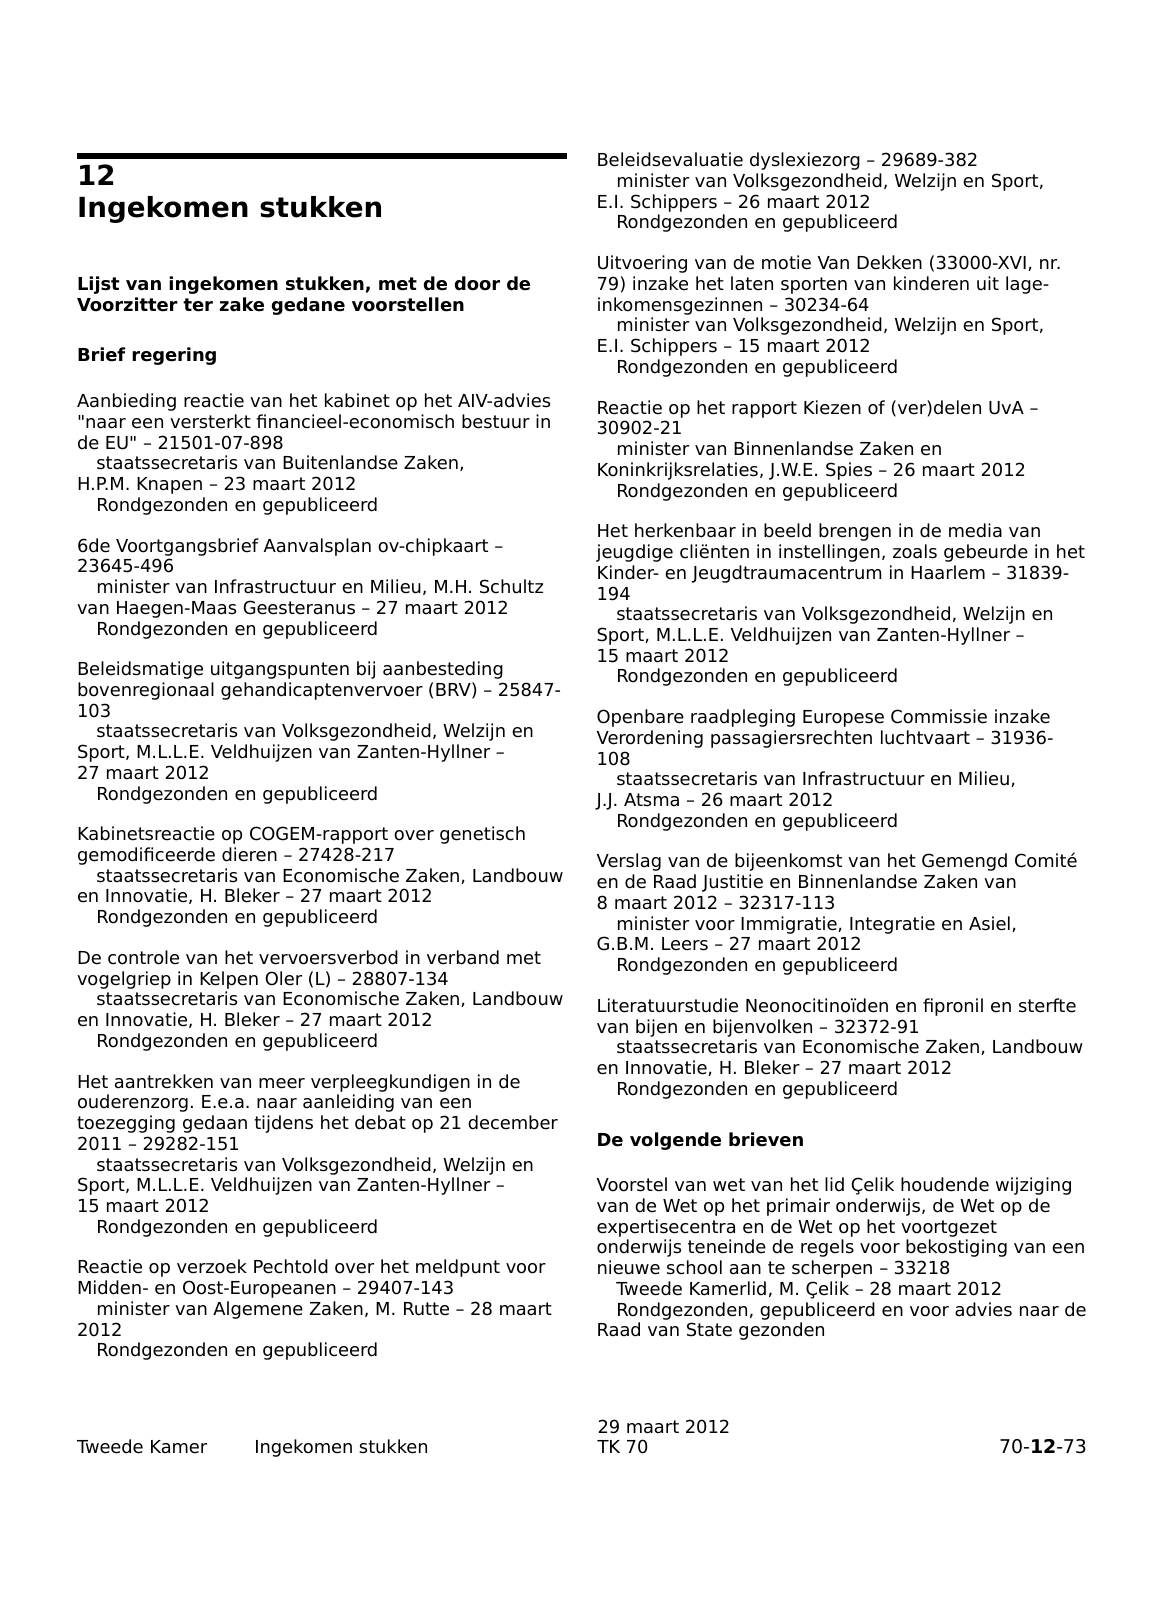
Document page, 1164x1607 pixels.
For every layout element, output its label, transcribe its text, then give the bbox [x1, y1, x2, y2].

text Rondgezonden en gepubliceerd [596, 666, 1087, 687]
text Rondgezonden en gepubliceerd [77, 1340, 567, 1361]
text De controle van het vervoersverbod in verband met vogelgriep in Kelpen Oler (L) – 28807-134 [77, 948, 567, 989]
text staatssecretaris van Buitenlandse Zaken, H.P.M. Knapen – 23 maart 2012 [77, 453, 567, 495]
text Reactie op verzoek Pechtold over het meldpunt voor Midden- en Oost-Europeanen – 29407-143 [77, 1257, 567, 1299]
title 12 Ingekomen stukken [77, 159, 567, 224]
text Literatuurstudie Neonocitinoïden en fipronil en sterfte van bijen en bijenvolken – 32372-91 [596, 996, 1087, 1037]
text Rondgezonden en gepubliceerd [77, 1031, 567, 1051]
text staatssecretaris van Economische Zaken, Landbouw en Innovatie, H. Bleker – 27 maart 2012 [77, 989, 567, 1031]
text Het aantrekken van meer verpleegkundigen in de ouderenzorg. E.e.a. naar aanleiding van een toezegging gedaan tijdens het debat op 21 december 2011 – 29282-151 [77, 1071, 567, 1154]
text Voorstel van wet van het lid Çelik houdende wijziging van de Wet op het primair onderwijs, de Wet op de expertisecentra en de Wet op het voortgezet onderwijs teneinde de regels voor bekostiging van een nieuwe school aan te scherpen – 33218 [596, 1175, 1087, 1279]
subtitle Brief regering [77, 345, 567, 366]
text Rondgezonden en gepubliceerd [596, 811, 1087, 831]
text Rondgezonden en gepubliceerd [77, 783, 567, 804]
text Beleidsmatige uitgangspunten bij aanbesteding bovenregionaal gehandicaptenvervoer (BRV) – 25847-103 [77, 659, 567, 721]
text staatssecretaris van Volksgezondheid, Welzijn en Sport, M.L.L.E. Veldhuijzen van Zanten-Hyllner – 15 maart 2012 [77, 1154, 567, 1217]
text Rondgezonden en gepubliceerd [77, 618, 567, 639]
text Tweede Kamerlid, M. Çelik – 28 maart 2012 [596, 1279, 1087, 1299]
text Reactie op het rapport Kiezen of (ver)delen UvA – 30902-21 [596, 397, 1087, 439]
text Rondgezonden en gepubliceerd [596, 1079, 1087, 1099]
text 6de Voortgangsbrief Aanvalsplan ov-chipkaart – 23645-496 [77, 535, 567, 577]
text Rondgezonden en gepubliceerd [77, 1217, 567, 1237]
text minister van Binnenlandse Zaken en Koninkrijksrelaties, J.W.E. Spies – 26 maart 2012 [596, 439, 1087, 480]
text Rondgezonden en gepubliceerd [596, 357, 1087, 377]
text minister van Volksgezondheid, Welzijn en Sport, E.I. Schippers – 15 maart 2012 [596, 315, 1087, 357]
text staatssecretaris van Economische Zaken, Landbouw en Innovatie, H. Bleker – 27 maart 2012 [596, 1037, 1087, 1079]
text staatssecretaris van Volksgezondheid, Welzijn en Sport, M.L.L.E. Veldhuijzen van Zanten-Hyllner – 15 maart 2012 [596, 604, 1087, 666]
text minister van Volksgezondheid, Welzijn en Sport, E.I. Schippers – 26 maart 2012 [596, 171, 1087, 212]
text Uitvoering van de motie Van Dekken (33000-XVI, nr. 79) inzake het laten sporten van kinderen uit lage-inkomensgezinnen – 30234-64 [596, 253, 1087, 315]
text minister van Algemene Zaken, M. Rutte – 28 maart 2012 [77, 1299, 567, 1340]
text Kabinetsreactie op COGEM-rapport over genetisch gemodificeerde dieren – 27428-217 [77, 824, 567, 866]
text Rondgezonden, gepubliceerd en voor advies naar de Raad van State gezonden [596, 1299, 1087, 1341]
text Rondgezonden en gepubliceerd [596, 480, 1087, 501]
text staatssecretaris van Volksgezondheid, Welzijn en Sport, M.L.L.E. Veldhuijzen van Zanten-Hyllner – 27 maart 2012 [77, 721, 567, 783]
text Rondgezonden en gepubliceerd [596, 212, 1087, 233]
text Het herkenbaar in beeld brengen in de media van jeugdige cliënten in instellingen, zoals gebeurde in het Kinder- en Jeugdtraumacentrum in Haarlem – 31839-194 [596, 521, 1087, 604]
text minister voor Immigratie, Integratie en Asiel, G.B.M. Leers – 27 maart 2012 [596, 913, 1087, 955]
text staatssecretaris van Economische Zaken, Landbouw en Innovatie, H. Bleker – 27 maart 2012 [77, 866, 567, 907]
text Verslag van de bijeenkomst van het Gemengd Comité en de Raad Justitie en Binnenlandse Zaken van 8 maart 2012 – 32317-113 [596, 851, 1087, 913]
text Openbare raadpleging Europese Commissie inzake Verordening passagiersrechten luchtvaart – 31936-108 [596, 707, 1087, 769]
text Beleidsevaluatie dyslexiezorg – 29689-382 [596, 150, 1087, 171]
text staatssecretaris van Infrastructuur en Milieu, J.J. Atsma – 26 maart 2012 [596, 769, 1087, 811]
text Rondgezonden en gepubliceerd [77, 495, 567, 515]
subtitle Lijst van ingekomen stukken, met de door de Voorzitter ter zake gedane voorstellen [77, 274, 567, 315]
text Rondgezonden en gepubliceerd [596, 955, 1087, 976]
text Rondgezonden en gepubliceerd [77, 907, 567, 928]
text Aanbieding reactie van het kabinet op het AIV-advies "naar een versterkt financieel-economisch bestuur in de EU" – 21501-07-898 [77, 391, 567, 453]
text minister van Infrastructuur en Milieu, M.H. Schultz van Haegen-Maas Geesteranus – 27 maart 2012 [77, 577, 567, 618]
subtitle De volgende brieven [596, 1129, 1087, 1150]
